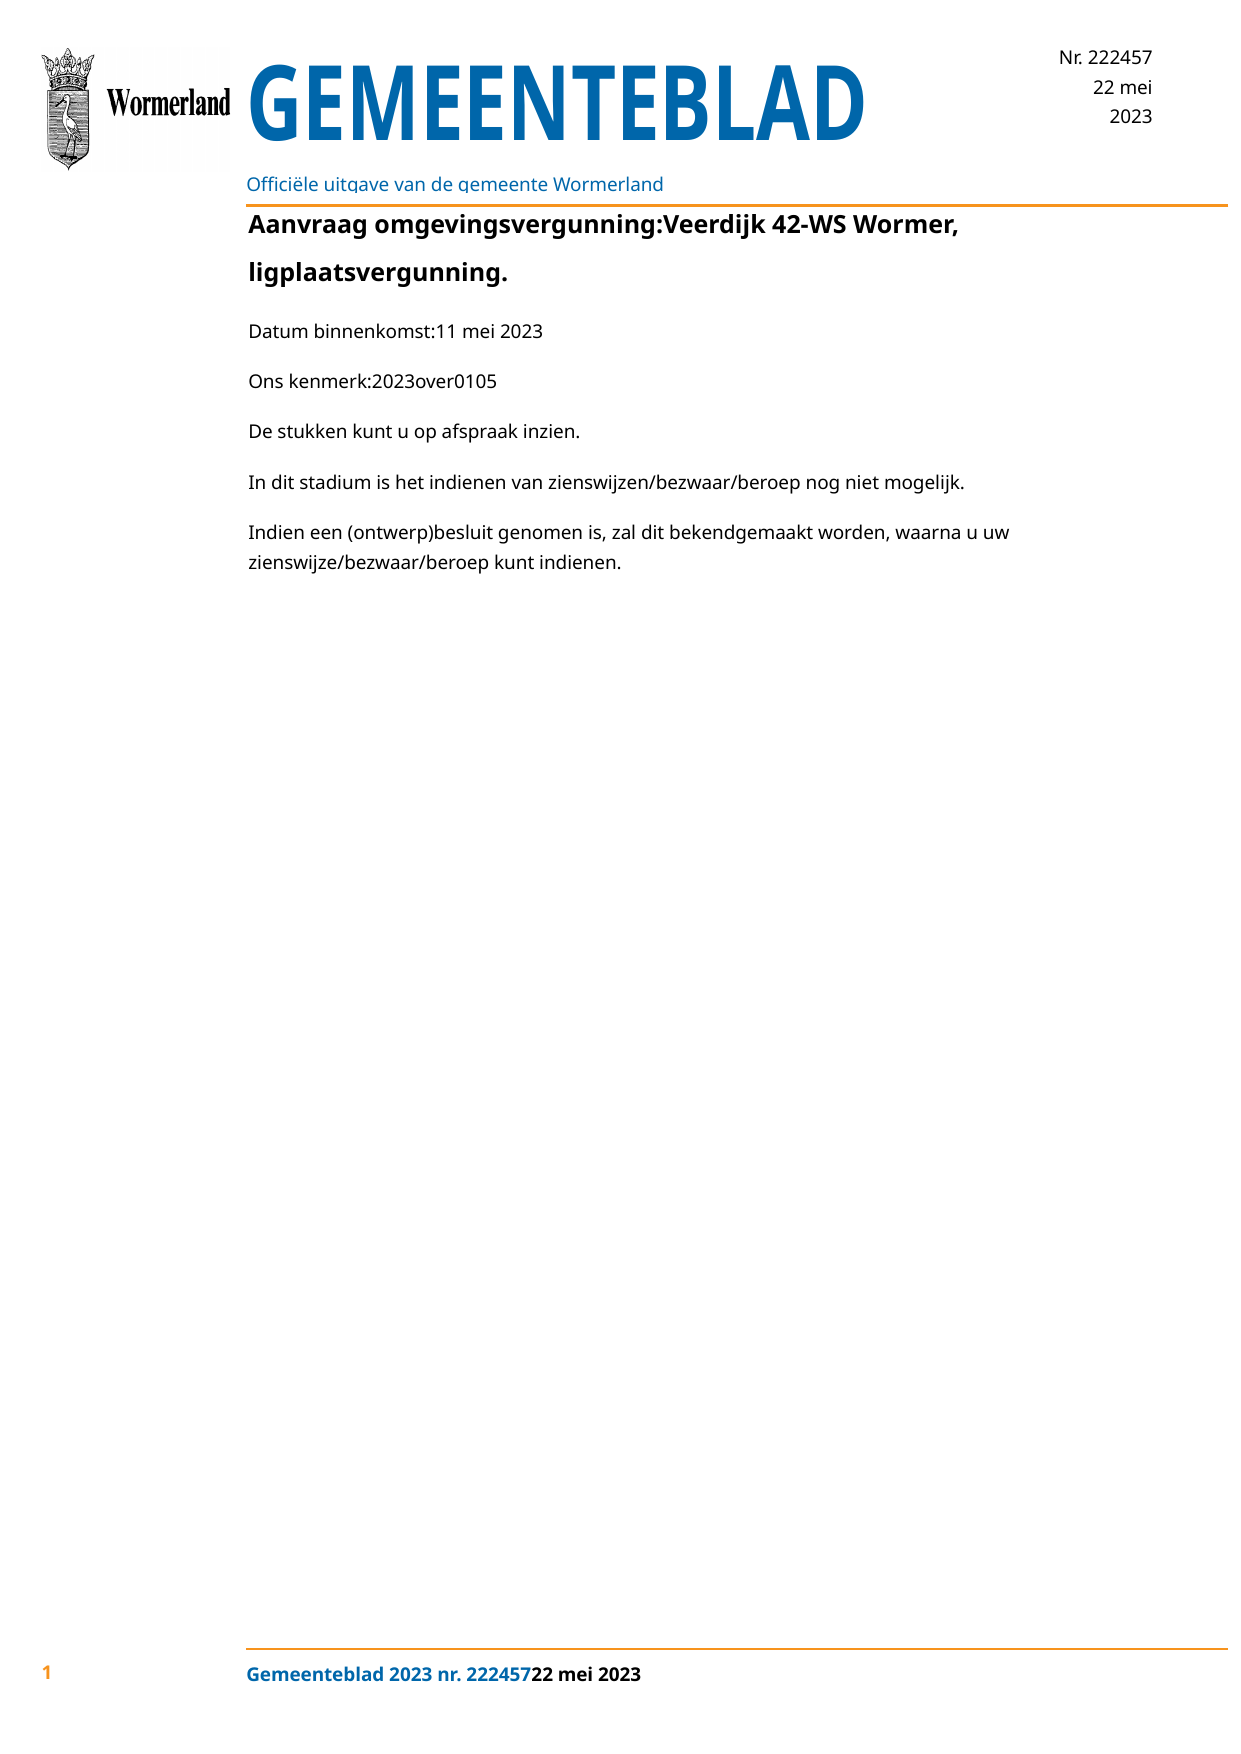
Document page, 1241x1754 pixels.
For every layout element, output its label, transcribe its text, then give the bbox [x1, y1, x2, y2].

picture [41, 47, 231, 172]
text In dit stadium is het indienen van zienswijzen/bezwaar/beroep nog niet mogelijk. [248, 469, 1152, 495]
text De stukken kunt u op afspraak inzien. [248, 419, 1152, 444]
text Datum binnenkomst:11 mei 2023 [248, 318, 1152, 344]
text Aanvraag omgevingsvergunning:Veerdijk 42-WS Wormer, ligplaatsvergunning. [248, 207, 1152, 288]
text Ons kenmerk:2023over0105 [248, 368, 1152, 394]
text Indien een (ontwerp)besluit genomen is, zal dit bekendgemaakt worden, waarna u uw zienswijze/bezwaar/beroep kunt indienen. [248, 519, 1152, 575]
